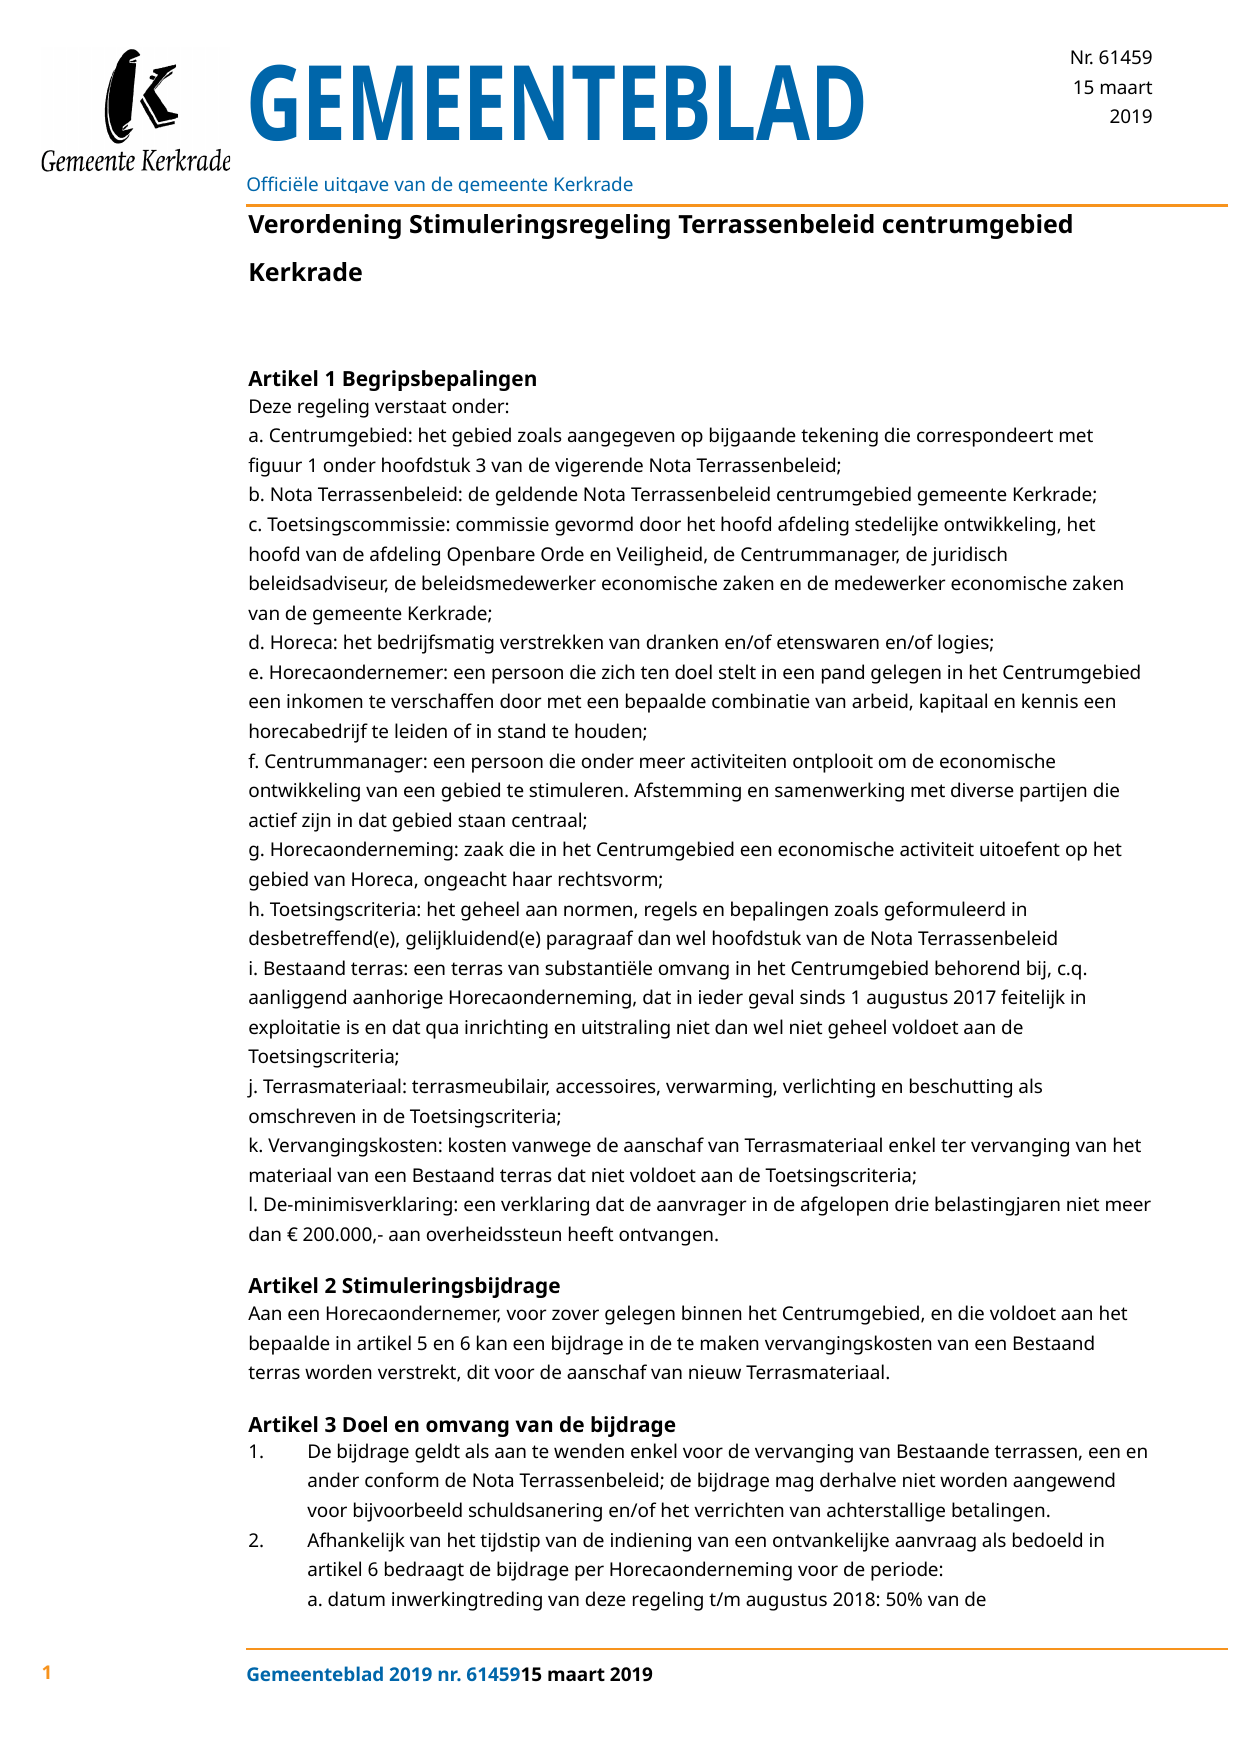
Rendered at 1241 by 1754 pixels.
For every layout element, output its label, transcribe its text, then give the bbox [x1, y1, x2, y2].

text d. Horeca: het bedrijfsmatig verstrekken van dranken en/of etenswaren en/of logies; [248, 629, 1152, 655]
text j. Terrasmateriaal: terrasmeubilair, accessoires, verwarming, verlichting en beschutting als omschreven in de Toetsingscriteria; [248, 1073, 1152, 1129]
text Artikel 3 Doel en omvang van de bijdrage [248, 1410, 1152, 1438]
list a. datum inwerkingtreding van deze regeling t/m augustus 2018: 50% van de [248, 1586, 1152, 1612]
text Deze regeling verstaat onder: [248, 393, 1152, 419]
picture [41, 47, 231, 172]
text g. Horecaonderneming: zaak die in het Centrumgebied een economische activiteit uitoefent op het gebied van Horeca, ongeacht haar rechtsvorm; [248, 837, 1152, 892]
text Verordening Stimuleringsregeling Terrassenbeleid centrumgebied Kerkrade [248, 207, 1152, 288]
text l. De-minimisverklaring: een verklaring dat de aanvrager in de afgelopen drie belastingjaren niet meer dan € 200.000,- aan overheidssteun heeft ontvangen. [248, 1192, 1152, 1247]
text Aan een Horecaondernemer, voor zover gelegen binnen het Centrumgebied, en die voldoet aan het bepaalde in artikel 5 en 6 kan een bijdrage in de te maken vervangingskosten van een Bestaand terras worden verstrekt, dit voor de aanschaf van nieuw Terrasmateriaal. [248, 1300, 1152, 1385]
text f. Centrummanager: een persoon die onder meer activiteiten ontplooit om de economische ontwikkeling van een gebied te stimuleren. Afstemming en samenwerking met diverse partijen die actief zijn in dat gebied staan centraal; [248, 748, 1152, 833]
text b. Nota Terrassenbeleid: de geldende Nota Terrassenbeleid centrumgebied gemeente Kerkrade; [248, 482, 1152, 507]
list De bijdrage geldt als aan te wenden enkel voor de vervanging van Bestaande terrassen, een en ander conform de Nota Terrassenbeleid; de bijdrage mag derhalve niet worden aangewend voor bijvoorbeeld schuldsanering en/of het verrichten van achterstallige betalingen. [248, 1438, 1152, 1523]
text a. Centrumgebied: het gebied zoals aangegeven op bijgaande tekening die correspondeert met figuur 1 onder hoofdstuk 3 van de vigerende Nota Terrassenbeleid; [248, 422, 1152, 478]
text c. Toetsingscommissie: commissie gevormd door het hoofd afdeling stedelijke ontwikkeling, het hoofd van de afdeling Openbare Orde en Veiligheid, de Centrummanager, de juridisch beleidsadviseur, de beleidsmedewerker economische zaken en de medewerker economische zaken van de gemeente Kerkrade; [248, 511, 1152, 626]
text Artikel 2 Stimuleringsbijdrage [248, 1272, 1152, 1300]
text Artikel 1 Begripsbepalingen [248, 364, 1152, 393]
text e. Horecaondernemer: een persoon die zich ten doel stelt in een pand gelegen in het Centrumgebied een inkomen te verschaffen door met een bepaalde combinatie van arbeid, kapitaal en kennis een horecabedrijf te leiden of in stand te houden; [248, 659, 1152, 744]
list Afhankelijk van het tijdstip van de indiening van een ontvankelijke aanvraag als bedoeld in artikel 6 bedraagt de bijdrage per Horecaonderneming voor de periode: [248, 1527, 1152, 1582]
text k. Vervangingskosten: kosten vanwege de aanschaf van Terrasmateriaal enkel ter vervanging van het materiaal van een Bestaand terras dat niet voldoet aan de Toetsingscriteria; [248, 1132, 1152, 1188]
text h. Toetsingscriteria: het geheel aan normen, regels en bepalingen zoals geformuleerd in desbetreffend(e), gelijkluidend(e) paragraaf dan wel hoofdstuk van de Nota Terrassenbeleid [248, 896, 1152, 951]
text i. Bestaand terras: een terras van substantiële omvang in het Centrumgebied behorend bij, c.q. aanliggend aanhorige Horecaonderneming, dat in ieder geval sinds 1 augustus 2017 feitelijk in exploitatie is en dat qua inrichting en uitstraling niet dan wel niet geheel voldoet aan de Toetsingscriteria; [248, 955, 1152, 1069]
